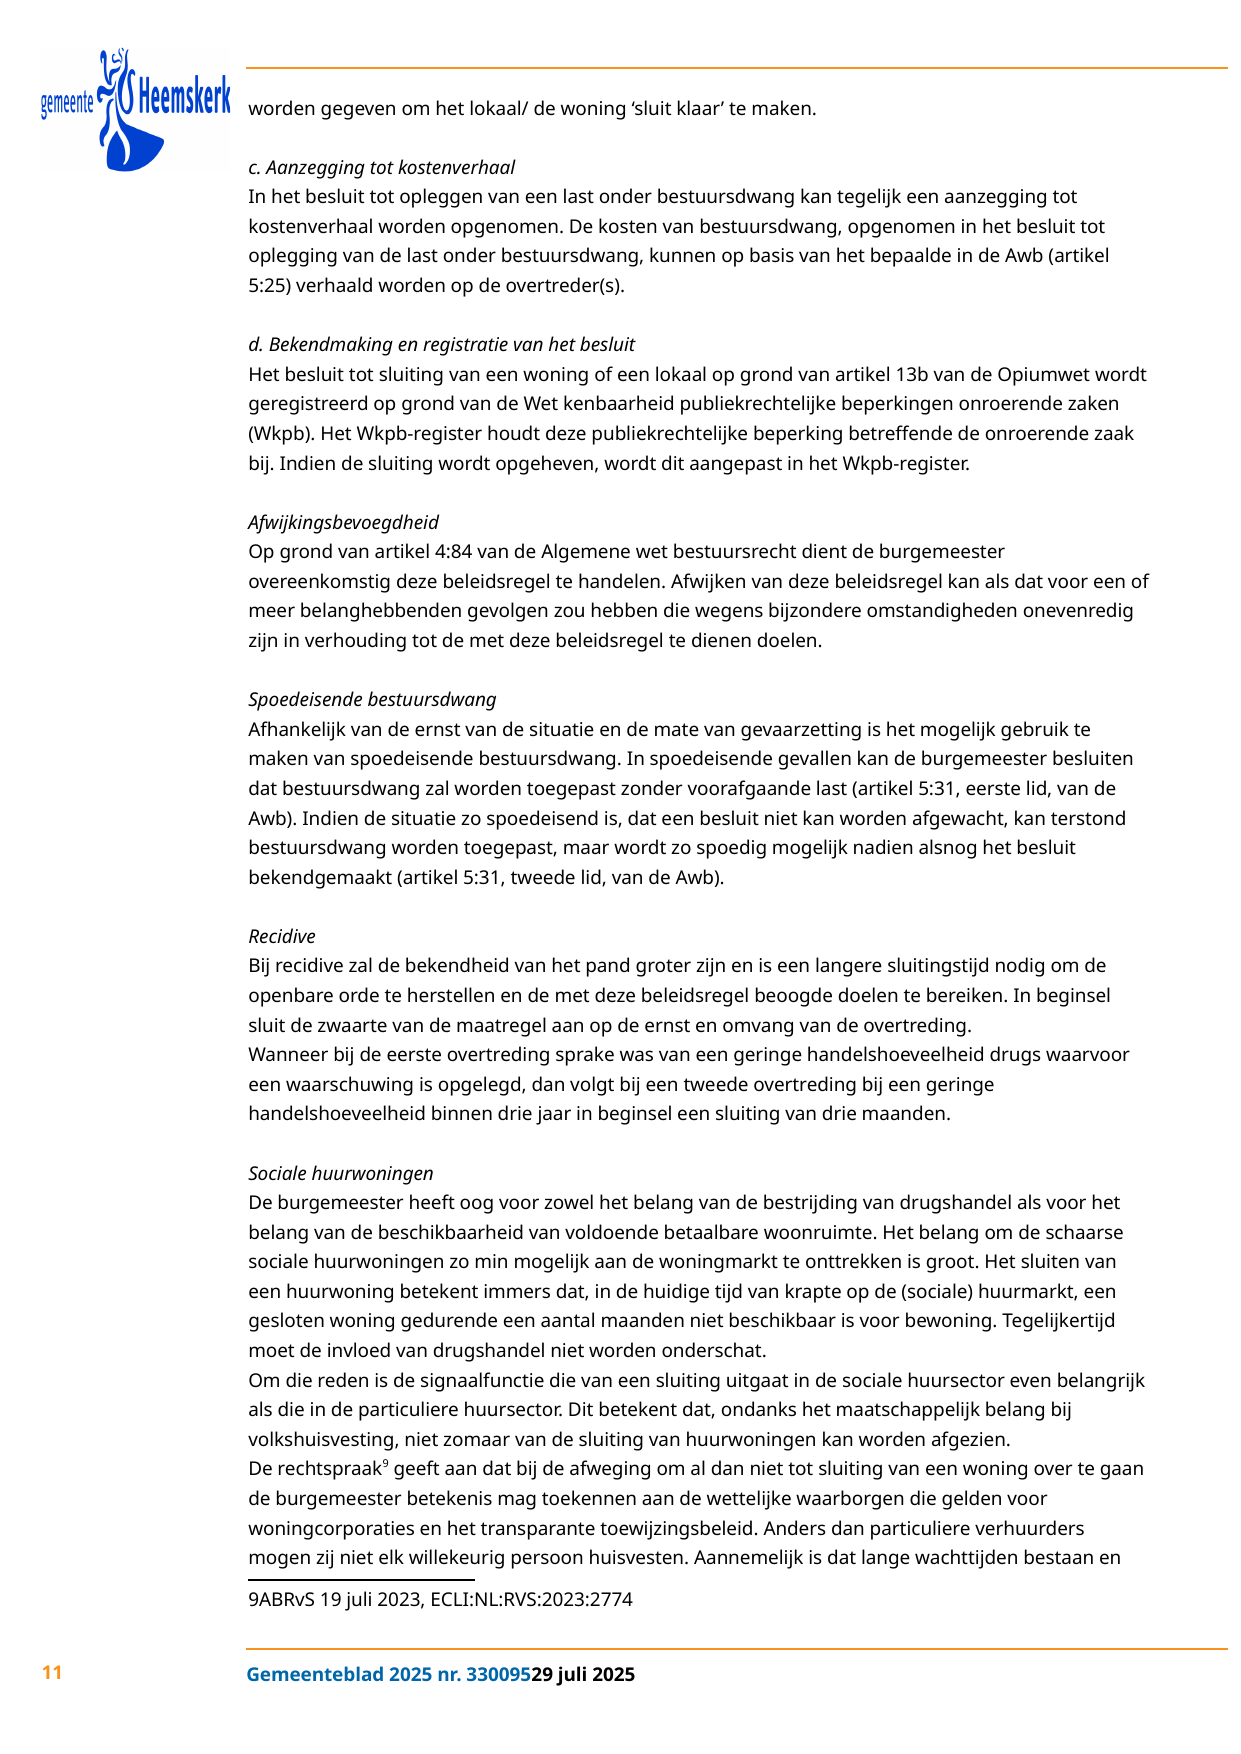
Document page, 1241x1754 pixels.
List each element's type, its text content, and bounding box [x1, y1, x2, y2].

text Afwijkingsbevoegdheid [248, 509, 1152, 535]
text d. Bekendmaking en registratie van het besluit [248, 331, 1152, 357]
text De burgemeester heeft oog voor zowel het belang van de bestrijding van drugshandel als voor het belang van de beschikbaarheid van voldoende betaalbare woonruimte. Het belang om de schaarse sociale huurwoningen zo min mogelijk aan de woningmarkt te onttrekken is groot. Het sluiten van een huurwoning betekent immers dat, in de huidige tijd van krapte op de (sociale) huurmarkt, een gesloten woning gedurende een aantal maanden niet beschikbaar is voor bewoning. Tegelijkertijd moet de invloed van drugshandel niet worden onderschat. [248, 1189, 1152, 1363]
text Op grond van artikel 4:84 van de Algemene wet bestuursrecht dient de burgemeester overeenkomstig deze beleidsregel te handelen. Afwijken van deze beleidsregel kan als dat voor een of meer belanghebbenden gevolgen zou hebben die wegens bijzondere omstandigheden onevenredig zijn in verhouding tot de met deze beleidsregel te dienen doelen. [248, 538, 1152, 653]
text In het besluit tot opleggen van een last onder bestuursdwang kan tegelijk een aanzegging tot kostenverhaal worden opgenomen. De kosten van bestuursdwang, opgenomen in het besluit tot oplegging van de last onder bestuursdwang, kunnen op basis van het bepaalde in de Awb (artikel 5:25) verhaald worden op de overtreder(s). [248, 183, 1152, 298]
text Afhankelijk van de ernst van de situatie en de mate van gevaarzetting is het mogelijk gebruik te maken van spoedeisende bestuursdwang. In spoedeisende gevallen kan de burgemeester besluiten dat bestuursdwang zal worden toegepast zonder voorafgaande last (artikel 5:31, eerste lid, van de Awb). Indien de situatie zo spoedeisend is, dat een besluit niet kan worden afgewacht, kan terstond bestuursdwang worden toegepast, maar wordt zo spoedig mogelijk nadien alsnog het besluit bekendgemaakt (artikel 5:31, tweede lid, van de Awb). [248, 716, 1152, 890]
text ABRvS 19 juli 2023, ECLI:NL:RVS:2023:2774 [248, 1586, 1152, 1612]
text c. Aanzegging tot kostenverhaal [248, 154, 1152, 180]
text Spoedeisende bestuursdwang [248, 686, 1152, 712]
text De rechtspraak geeft aan dat bij de afweging om al dan niet tot sluiting van een woning over te gaan de burgemeester betekenis mag toekennen aan de wettelijke waarborgen die gelden voor woningcorporaties en het transparante toewijzingsbeleid. Anders dan particuliere verhuurders mogen zij niet elk willekeurig persoon huisvesten. Aannemelijk is dat lange wachttijden bestaan en [248, 1456, 1152, 1570]
text Sociale huurwoningen [248, 1160, 1152, 1186]
text Wanneer bij de eerste overtreding sprake was van een geringe handelshoeveelheid drugs waarvoor een waarschuwing is opgelegd, dan volgt bij een tweede overtreding bij een geringe handelshoeveelheid binnen drie jaar in beginsel een sluiting van drie maanden. [248, 1041, 1152, 1126]
picture [41, 47, 231, 172]
text Het besluit tot sluiting van een woning of een lokaal op grond van artikel 13b van de Opiumwet wordt geregistreerd op grond van de Wet kenbaarheid publiekrechtelijke beperkingen onroerende zaken (Wkpb). Het Wkpb-register houdt deze publiekrechtelijke beperking betreffende de onroerende zaak bij. Indien de sluiting wordt opgeheven, wordt dit aangepast in het Wkpb-register. [248, 361, 1152, 476]
text Recidive [248, 923, 1152, 949]
text Bij recidive zal de bekendheid van het pand groter zijn en is een langere sluitingstijd nodig om de openbare orde te herstellen en de met deze beleidsregel beoogde doelen te bereiken. In beginsel sluit de zwaarte van de maatregel aan op de ernst en omvang van de overtreding. [248, 953, 1152, 1038]
text worden gegeven om het lokaal/ de woning ‘sluit klaar’ te maken. [248, 95, 1152, 121]
text Om die reden is de signaalfunctie die van een sluiting uitgaat in de sociale huursector even belangrijk als die in de particuliere huursector. Dit betekent dat, ondanks het maatschappelijk belang bij volkshuisvesting, niet zomaar van de sluiting van huurwoningen kan worden afgezien. [248, 1367, 1152, 1452]
